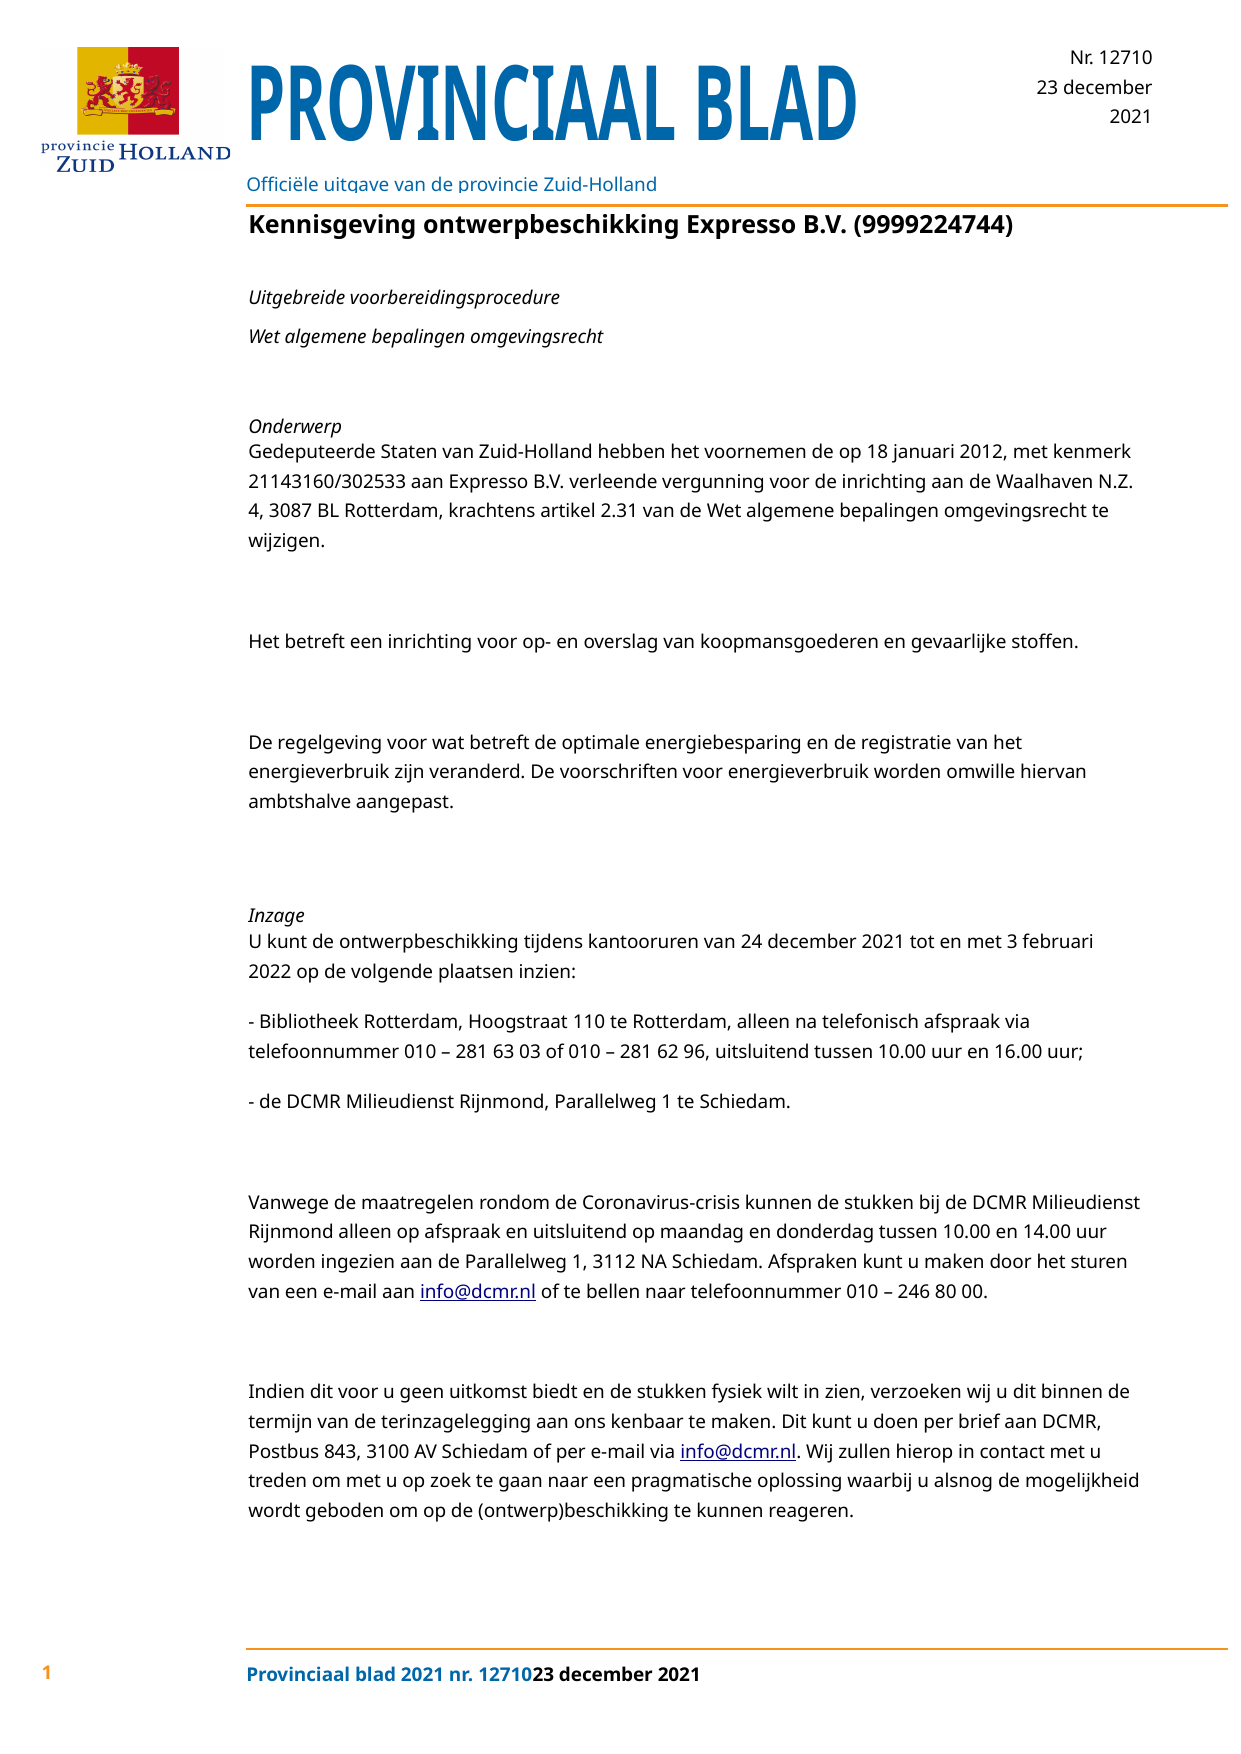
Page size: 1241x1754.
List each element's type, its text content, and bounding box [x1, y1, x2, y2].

text Uitgebreide voorbereidingsprocedure [248, 284, 1152, 309]
text Inzage [248, 902, 1152, 928]
text Onderwerp [248, 413, 1152, 438]
text Vanwege de maatregelen rondom de Coronavirus-crisis kunnen de stukken bij de DCMR Milieudienst Rijnmond alleen op afspraak en uitsluitend op maandag en donderdag tussen 10.00 en 14.00 uur worden ingezien aan de Parallelweg 1, 3112 NA Schiedam. Afspraken kunt u maken door het sturen van een e-mail aan info@dcmr.nl of te bellen naar telefoonnummer 010 – 246 80 00. [248, 1189, 1152, 1303]
text - de DCMR Milieudienst Rijnmond, Parallelweg 1 te Schiedam. [248, 1088, 1152, 1114]
text Het betreft een inrichting voor op- en overslag van koopmansgoederen en gevaarlijke stoffen. [248, 628, 1152, 654]
text Wet algemene bepalingen omgevingsrecht [248, 323, 1152, 349]
text Kennisgeving ontwerpbeschikking Expresso B.V. (9999224744) [248, 207, 1152, 241]
text Indien dit voor u geen uitkomst biedt en de stukken fysiek wilt in zien, verzoeken wij u dit binnen de termijn van de terinzagelegging aan ons kenbaar te maken. Dit kunt u doen per brief aan DCMR, Postbus 843, 3100 AV Schiedam of per e-mail via info@dcmr.nl. Wij zullen hierop in contact met u treden om met u op zoek te gaan naar een pragmatische oplossing waarbij u alsnog de mogelijkheid wordt geboden om op de (ontwerp)beschikking te kunnen reageren. [248, 1379, 1152, 1523]
text De regelgeving voor wat betreft de optimale energiebesparing en de registratie van het energieverbruik zijn veranderd. De voorschriften voor energieverbruik worden omwille hiervan ambtshalve aangepast. [248, 729, 1152, 814]
text Gedeputeerde Staten van Zuid-Holland hebben het voornemen de op 18 januari 2012, met kenmerk 21143160/302533 aan Expresso B.V. verleende vergunning voor de inrichting aan de Waalhaven N.Z. 4, 3087 BL Rotterdam, krachtens artikel 2.31 van de Wet algemene bepalingen omgevingsrecht te wijzigen. [248, 438, 1152, 553]
picture [41, 47, 231, 172]
text U kunt de ontwerpbeschikking tijdens kantooruren van 24 december 2021 tot en met 3 februari 2022 op de volgende plaatsen inzien: [248, 928, 1152, 983]
text - Bibliotheek Rotterdam, Hoogstraat 110 te Rotterdam, alleen na telefonisch afspraak via telefoonnummer 010 – 281 63 03 of 010 – 281 62 96, uitsluitend tussen 10.00 uur en 16.00 uur; [248, 1008, 1152, 1063]
